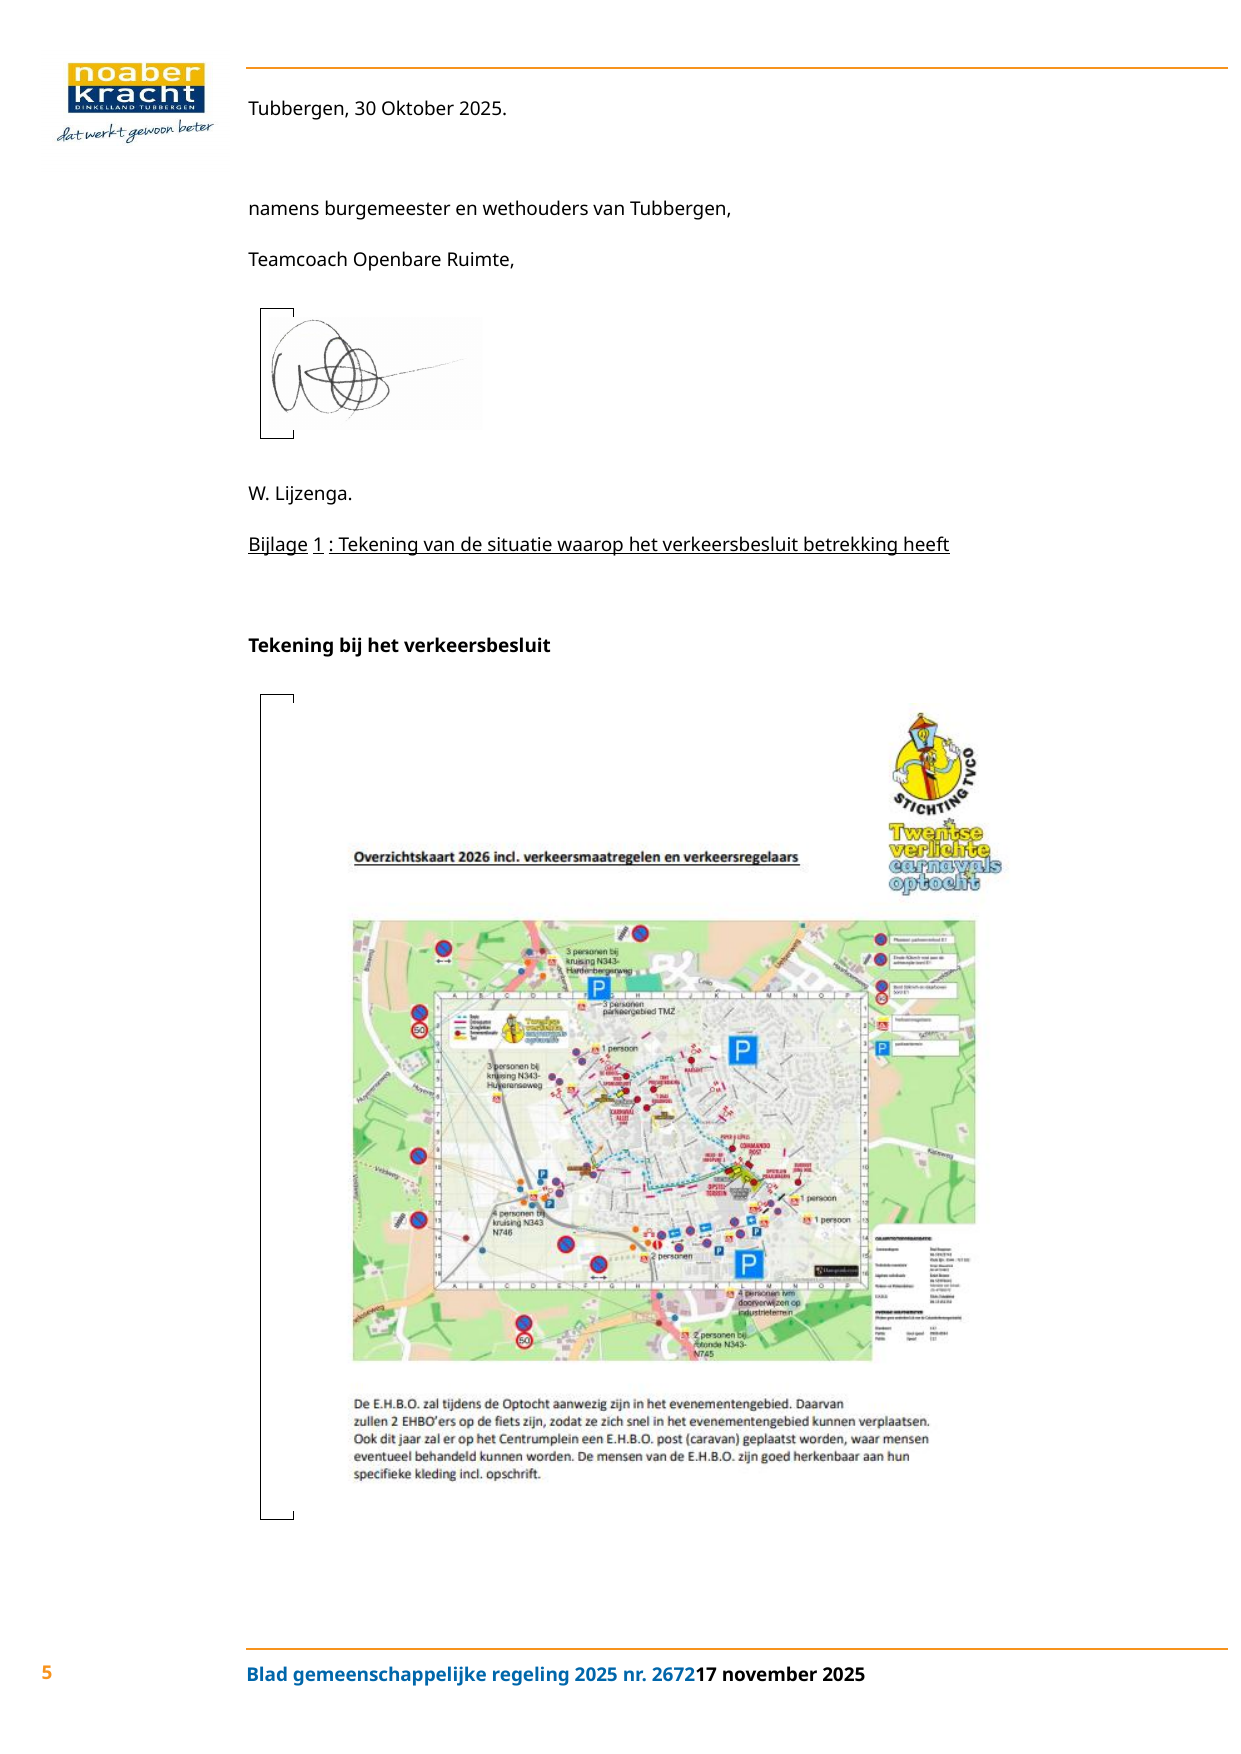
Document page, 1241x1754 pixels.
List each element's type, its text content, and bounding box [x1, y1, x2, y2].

text Tubbergen, 30 Oktober 2025. [248, 95, 1152, 121]
picture [41, 47, 231, 172]
picture [268, 317, 483, 430]
text Bijlage 1 : Tekening van de situatie waarop het verkeersbesluit betrekking heeft [248, 531, 1152, 557]
picture [268, 703, 1018, 1511]
text Tekening bij het verkeersbesluit [248, 632, 1152, 658]
text W. Lijzenga. [248, 481, 1152, 506]
text Teamcoach Openbare Ruimte, [248, 246, 1152, 272]
text namens burgemeester en wethouders van Tubbergen, [248, 196, 1152, 221]
